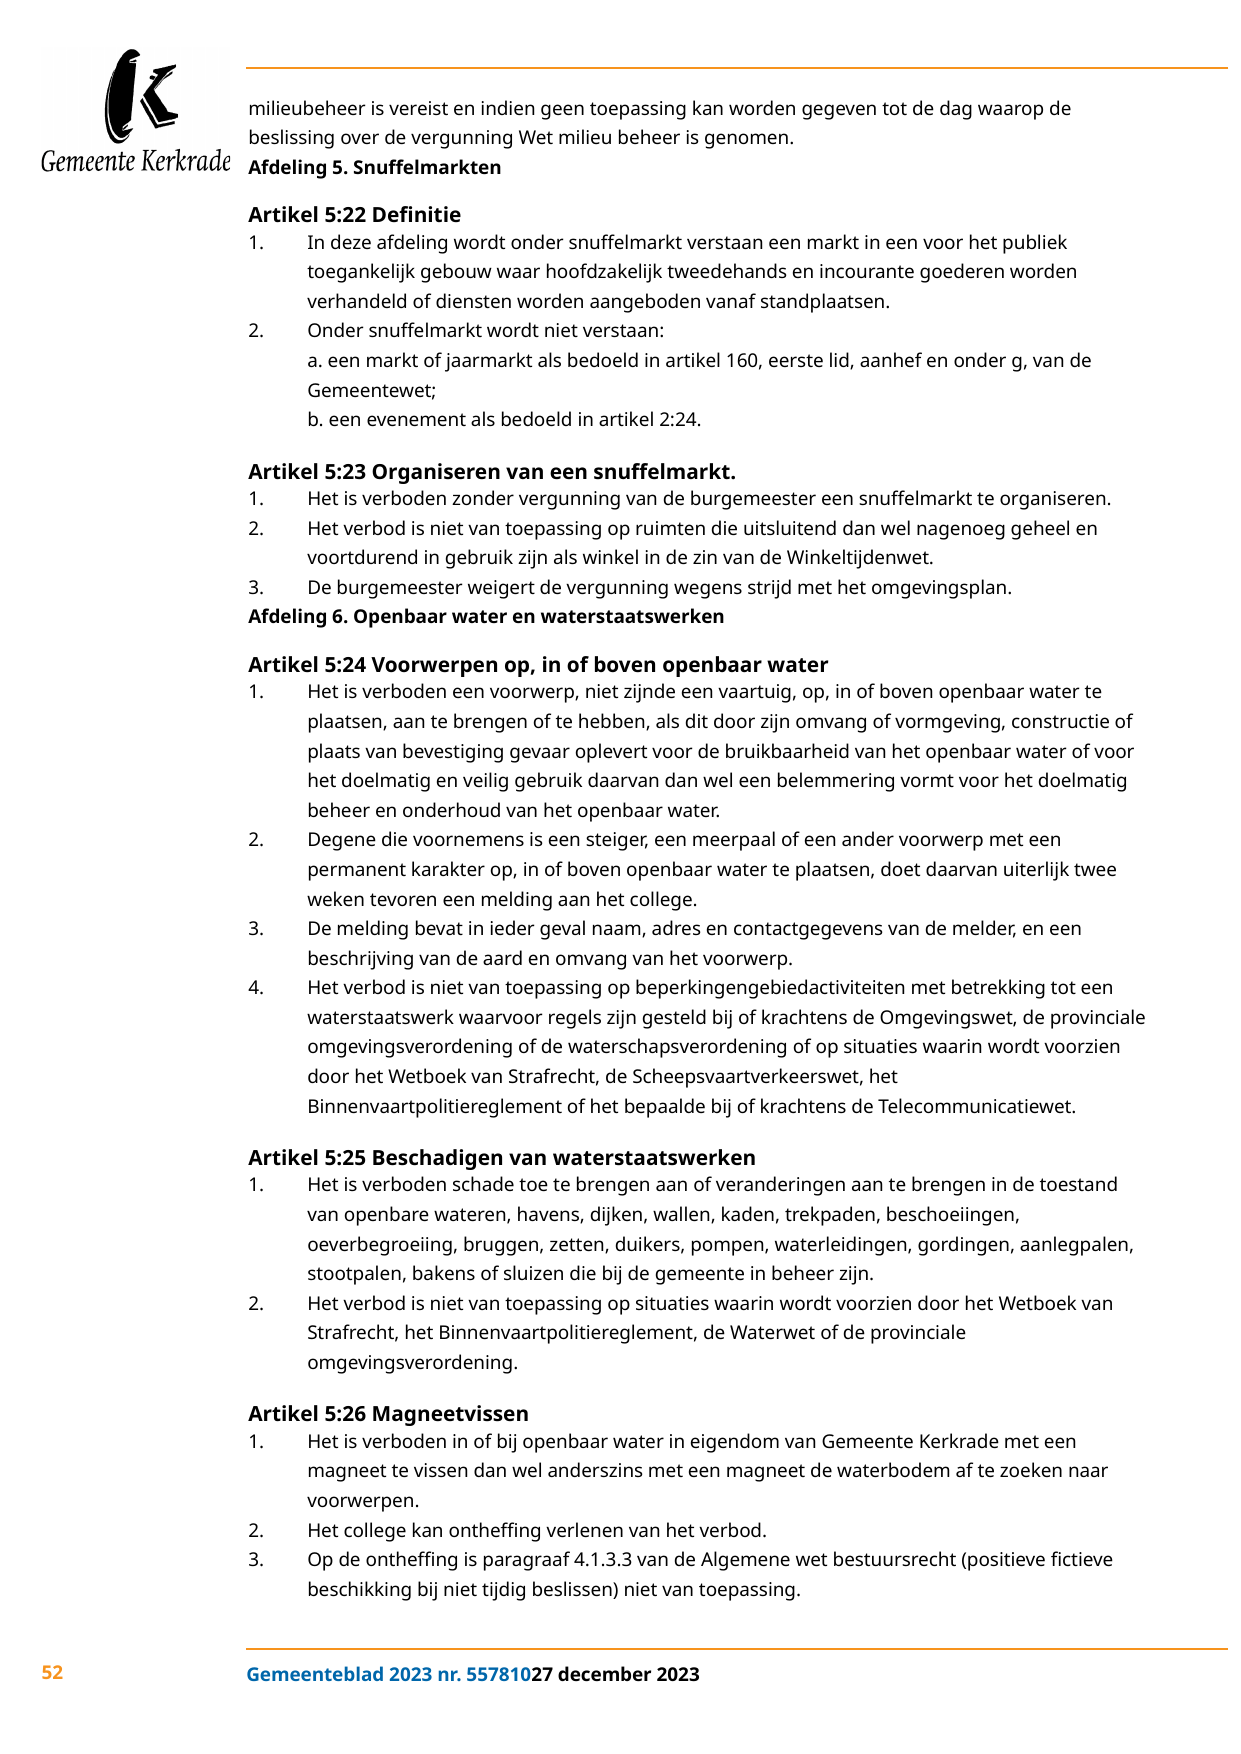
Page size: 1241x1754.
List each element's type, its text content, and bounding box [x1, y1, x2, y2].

list In deze afdeling wordt onder snuffelmarkt verstaan een markt in een voor het publiek toegankelijk gebouw waar hoofdzakelijk tweedehands en incourante goederen worden verhandeld of diensten worden aangeboden vanaf standplaatsen. [248, 229, 1152, 314]
list b. een evenement als bedoeld in artikel 2:24. [248, 406, 1152, 432]
list Het is verboden schade toe te brengen aan of veranderingen aan te brengen in de toestand van openbare wateren, havens, dijken, wallen, kaden, trekpaden, beschoeiingen, oeverbegroeiing, bruggen, zetten, duikers, pompen, waterleidingen, gordingen, aanlegpalen, stootpalen, bakens of sluizen die bij de gemeente in beheer zijn. [248, 1172, 1152, 1286]
picture [41, 47, 231, 172]
list Het college kan ontheffing verlenen van het verbod. [248, 1517, 1152, 1542]
list Het is verboden in of bij openbaar water in eigendom van Gemeente Kerkrade met een magneet te vissen dan wel anderszins met een magneet de waterbodem af te zoeken naar voorwerpen. [248, 1428, 1152, 1513]
list Het verbod is niet van toepassing op beperkingengebiedactiviteiten met betrekking tot een waterstaatswerk waarvoor regels zijn gesteld bij of krachtens de Omgevingswet, de provinciale omgevingsverordening of de waterschapsverordening of op situaties waarin wordt voorzien door het Wetboek van Strafrecht, de Scheepsvaartverkeerswet, het Binnenvaartpolitiereglement of het bepaalde bij of krachtens de Telecommunicatiewet. [248, 974, 1152, 1118]
list Het is verboden zonder vergunning van de burgemeester een snuffelmarkt te organiseren. [248, 485, 1152, 511]
list Degene die voornemens is een steiger, een meerpaal of een ander voorwerp met een permanent karakter op, in of boven openbaar water te plaatsen, doet daarvan uiterlijk twee weken tevoren een melding aan het college. [248, 827, 1152, 911]
list Onder snuffelmarkt wordt niet verstaan: [248, 318, 1152, 343]
list Het verbod is niet van toepassing op situaties waarin wordt voorzien door het Wetboek van Strafrecht, het Binnenvaartpolitiereglement, de Waterwet of de provinciale omgevingsverordening. [248, 1290, 1152, 1375]
text Artikel 5:26 Magneetvissen [248, 1399, 1152, 1428]
list Het verbod is niet van toepassing op ruimten die uitsluitend dan wel nagenoeg geheel en voortdurend in gebruik zijn als winkel in de zin van de Winkeltijdenwet. [248, 515, 1152, 570]
text Artikel 5:22 Definitie [248, 201, 1152, 229]
text Artikel 5:23 Organiseren van een snuffelmarkt. [248, 457, 1152, 485]
list Op de ontheffing is paragraaf 4.1.3.3 van de Algemene wet bestuursrecht (positieve fictieve beschikking bij niet tijdig beslissen) niet van toepassing. [248, 1546, 1152, 1602]
text Artikel 5:25 Beschadigen van waterstaatswerken [248, 1143, 1152, 1172]
list Het is verboden een voorwerp, niet zijnde een vaartuig, op, in of boven openbaar water te plaatsen, aan te brengen of te hebben, als dit door zijn omvang of vormgeving, constructie of plaats van bevestiging gevaar oplevert voor de bruikbaarheid van het openbaar water of voor het doelmatig en veilig gebruik daarvan dan wel een belemmering vormt voor het doelmatig beheer en onderhoud van het openbaar water. [248, 679, 1152, 823]
list a. een markt of jaarmarkt als bedoeld in artikel 160, eerste lid, aanhef en onder g, van de Gemeentewet; [248, 347, 1152, 403]
text Afdeling 5. Snuffelmarkten [248, 154, 1152, 180]
text Afdeling 6. Openbaar water en waterstaatswerken [248, 604, 1152, 629]
list De melding bevat in ieder geval naam, adres en contactgegevens van de melder, en een beschrijving van de aard en omvang van het voorwerp. [248, 915, 1152, 971]
list De burgemeester weigert de vergunning wegens strijd met het omgevingsplan. [248, 574, 1152, 600]
text Artikel 5:24 Voorwerpen op, in of boven openbaar water [248, 650, 1152, 679]
text milieubeheer is vereist en indien geen toepassing kan worden gegeven tot de dag waarop de beslissing over de vergunning Wet milieu beheer is genomen. [248, 95, 1152, 150]
